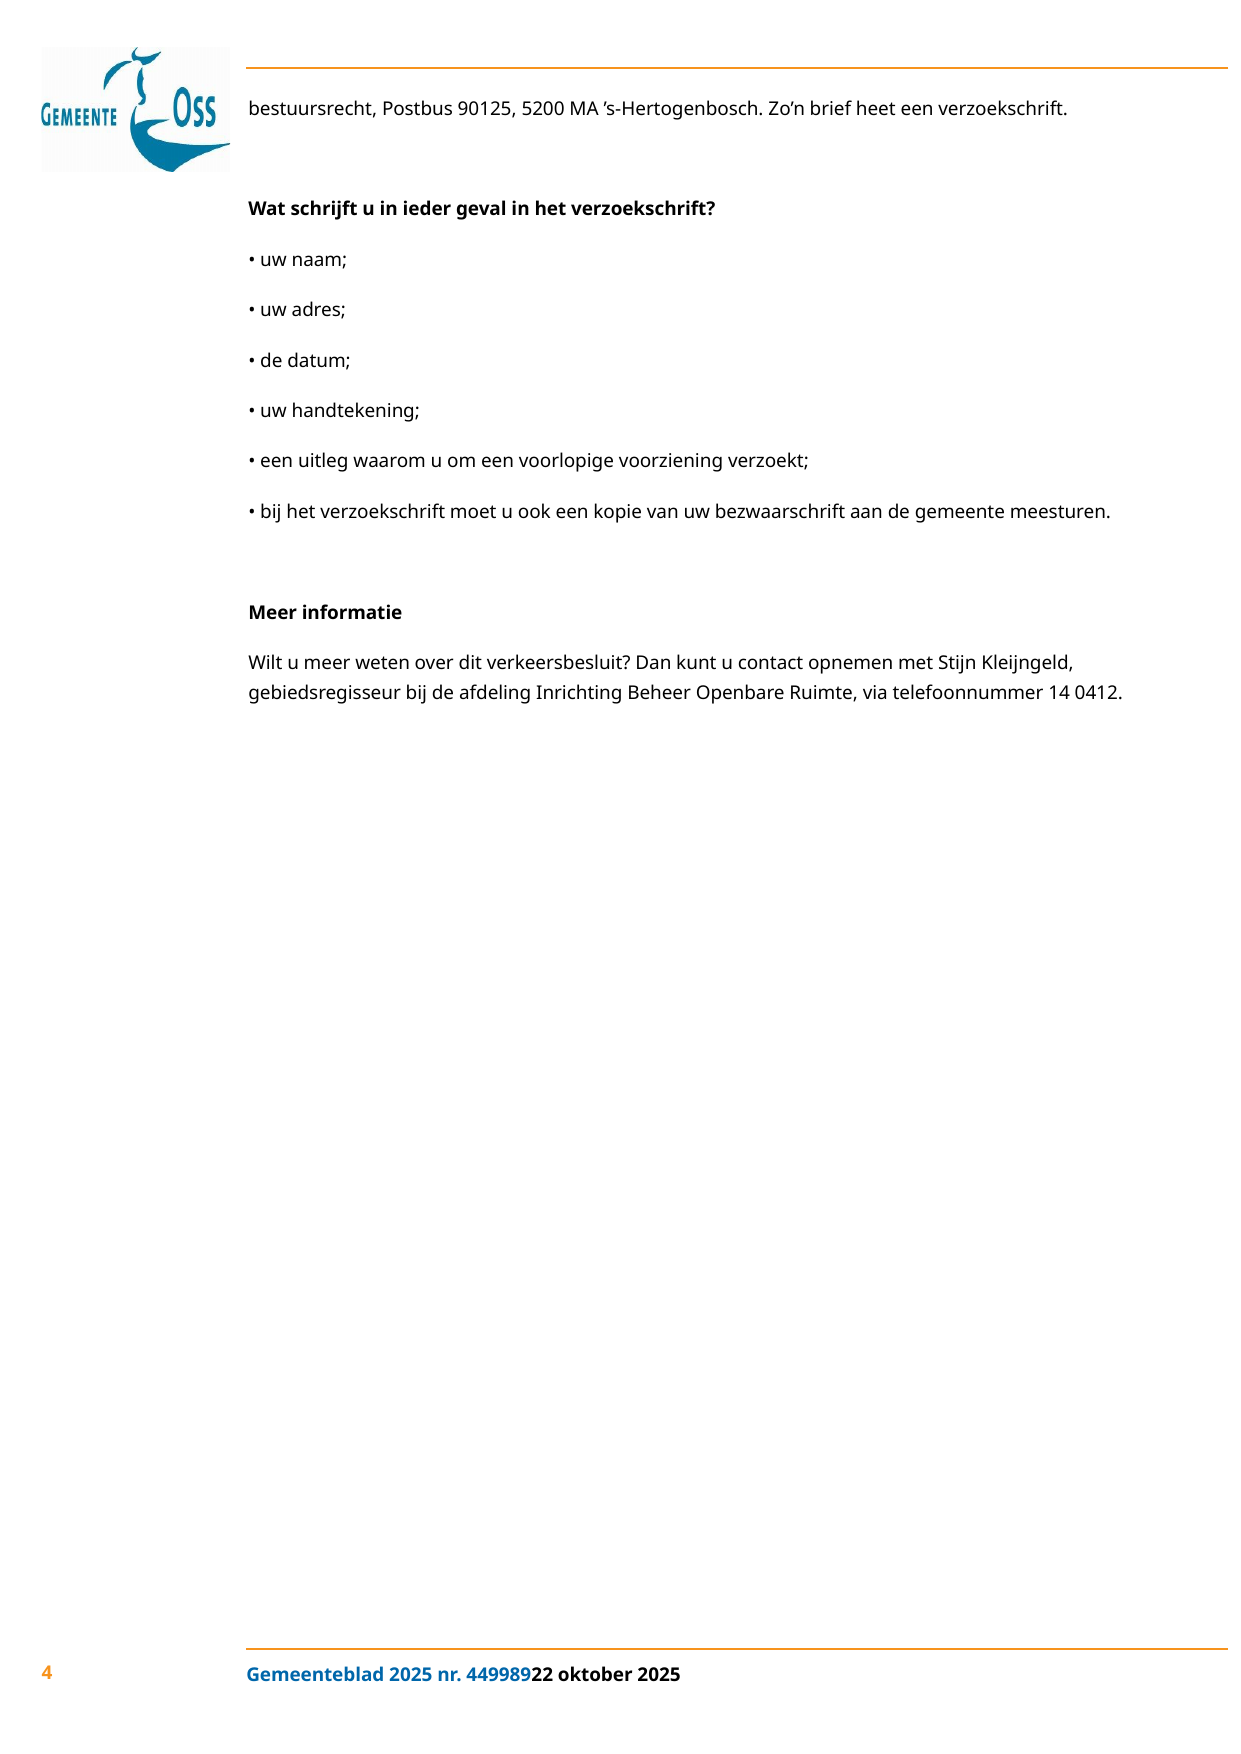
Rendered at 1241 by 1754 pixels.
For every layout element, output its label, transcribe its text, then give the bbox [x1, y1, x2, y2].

text Wilt u meer weten over dit verkeersbesluit? Dan kunt u contact opnemen met Stijn Kleijngeld, gebiedsregisseur bij de afdeling Inrichting Beheer Openbare Ruimte, via telefoonnummer 14 0412. [248, 649, 1152, 705]
picture [41, 47, 231, 172]
text Wat schrijft u in ieder geval in het verzoekschrift? [248, 196, 1152, 221]
text Meer informatie [248, 599, 1152, 625]
text • uw handtekening; [248, 397, 1152, 423]
text • uw naam; [248, 246, 1152, 272]
text bestuursrecht, Postbus 90125, 5200 MA ’s-Hertogenbosch. Zo’n brief heet een verzoekschrift. [248, 95, 1152, 121]
text • bij het verzoekschrift moet u ook een kopie van uw bezwaarschrift aan de gemeente meesturen. [248, 498, 1152, 524]
text • uw adres; [248, 296, 1152, 322]
text • een uitleg waarom u om een voorlopige voorziening verzoekt; [248, 448, 1152, 473]
text • de datum; [248, 347, 1152, 373]
